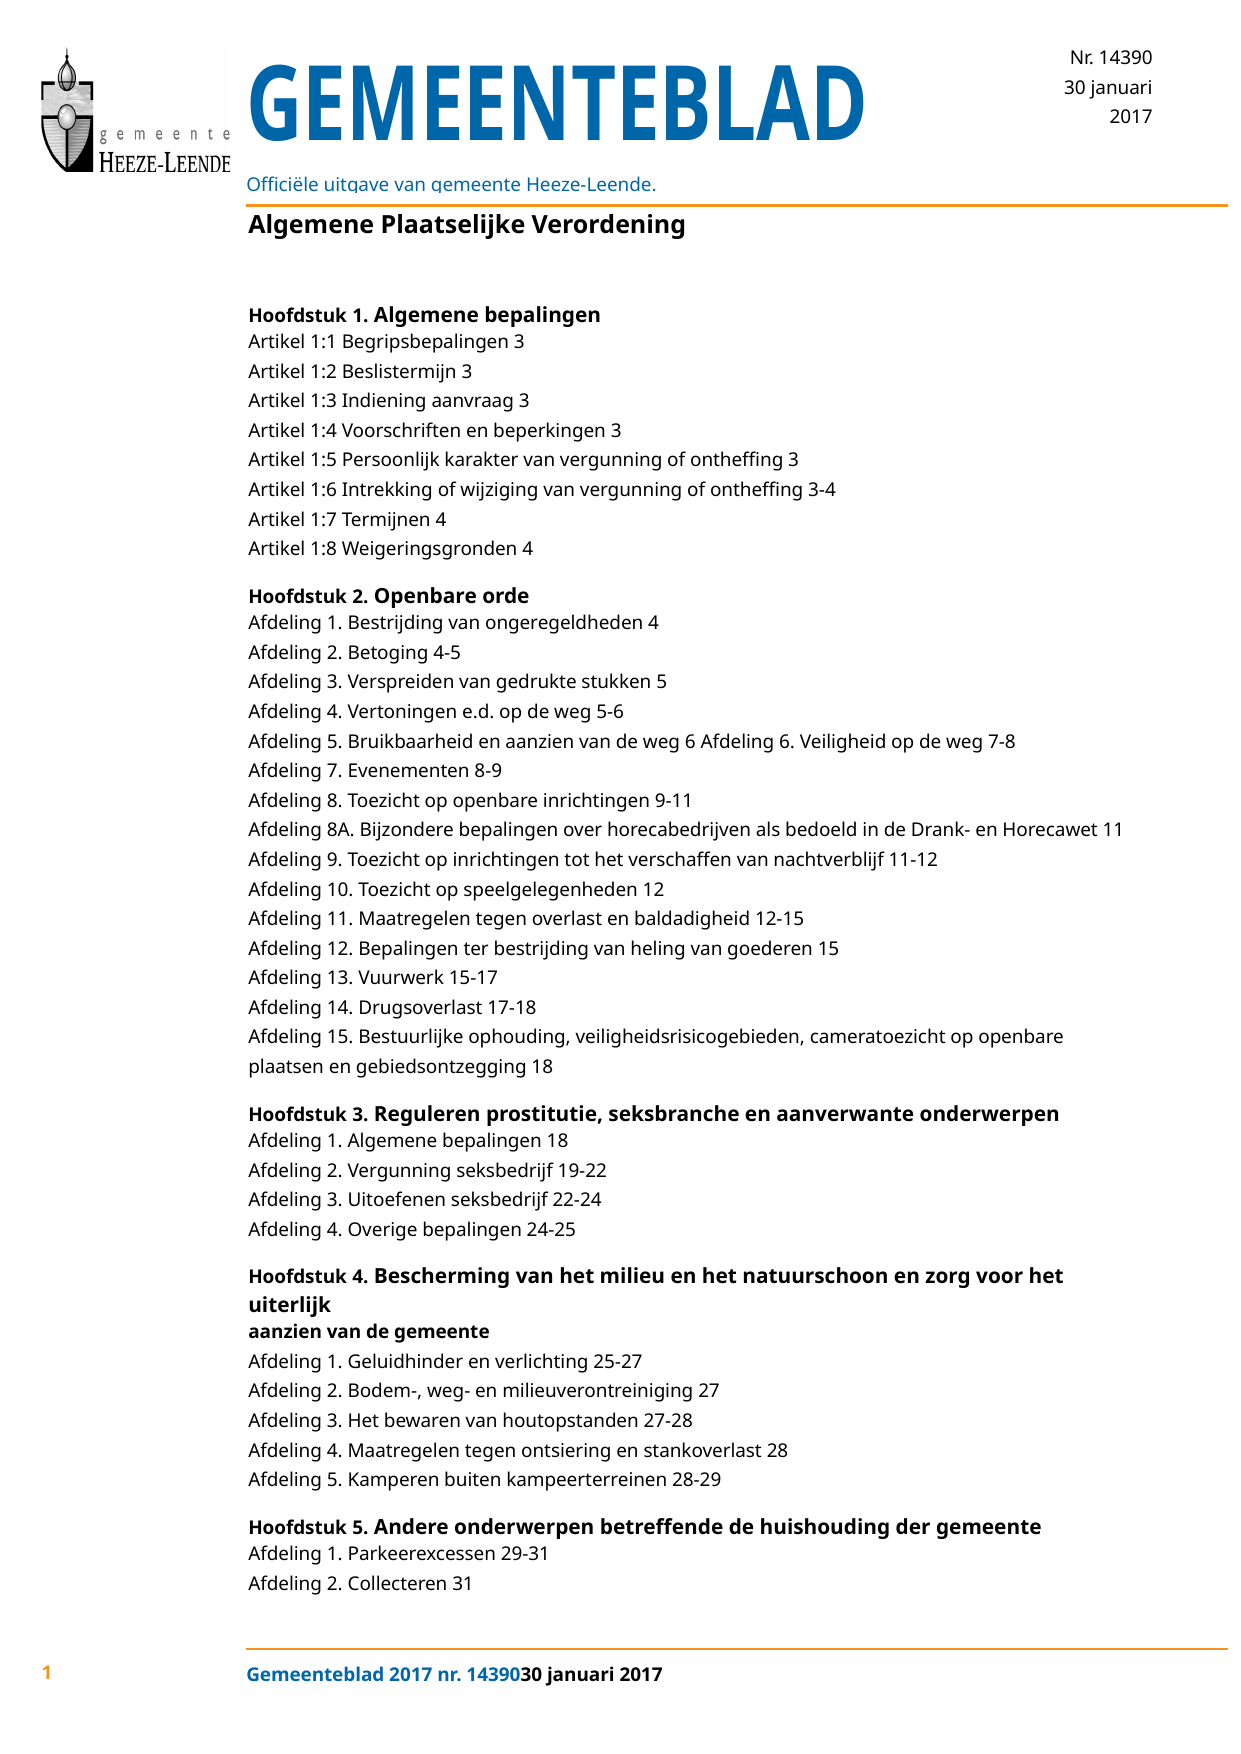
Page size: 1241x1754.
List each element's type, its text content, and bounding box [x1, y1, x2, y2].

text Artikel 1:6 Intrekking of wijziging van vergunning of ontheffing 3-4 [248, 476, 1152, 502]
text Artikel 1:7 Termijnen 4 [248, 506, 1152, 532]
text Afdeling 5. Kamperen buiten kampeerterreinen 28-29 [248, 1466, 1152, 1492]
text Afdeling 2. Bodem-, weg- en milieuverontreiniging 27 [248, 1378, 1152, 1403]
text Afdeling 2. Betoging 4-5 [248, 639, 1152, 665]
text Afdeling 2. Collecteren 31 [248, 1570, 1152, 1596]
text Afdeling 1. Parkeerexcessen 29-31 [248, 1541, 1152, 1566]
text Hoofdstuk 1. Algemene bepalingen [248, 300, 1152, 328]
text Afdeling 3. Verspreiden van gedrukte stukken 5 [248, 669, 1152, 694]
text Hoofdstuk 4. Bescherming van het milieu en het natuurschoon en zorg voor het uiterlijk [248, 1262, 1152, 1318]
text Artikel 1:8 Weigeringsgronden 4 [248, 535, 1152, 561]
text Afdeling 8A. Bijzondere bepalingen over horecabedrijven als bedoeld in de Drank- en Horecawet 11 [248, 817, 1152, 842]
picture [41, 47, 231, 172]
text Afdeling 3. Het bewaren van houtopstanden 27-28 [248, 1407, 1152, 1433]
text Afdeling 14. Drugsoverlast 17-18 [248, 994, 1152, 1020]
text aanzien van de gemeente [248, 1318, 1152, 1344]
text Afdeling 1. Bestrijding van ongeregeldheden 4 [248, 609, 1152, 635]
text plaatsen en gebiedsontzegging 18 [248, 1053, 1152, 1079]
text Afdeling 4. Maatregelen tegen ontsiering en stankoverlast 28 [248, 1437, 1152, 1463]
text Hoofdstuk 5. Andere onderwerpen betreffende de huishouding der gemeente [248, 1512, 1152, 1541]
text Artikel 1:5 Persoonlijk karakter van vergunning of ontheffing 3 [248, 447, 1152, 472]
text Hoofdstuk 2. Openbare orde [248, 581, 1152, 609]
text Afdeling 5. Bruikbaarheid en aanzien van de weg 6 Afdeling 6. Veiligheid op de weg 7-8 [248, 728, 1152, 753]
text Afdeling 9. Toezicht op inrichtingen tot het verschaffen van nachtverblijf 11-12 [248, 846, 1152, 872]
text Artikel 1:1 Begripsbepalingen 3 [248, 328, 1152, 354]
text Artikel 1:3 Indiening aanvraag 3 [248, 387, 1152, 413]
text Afdeling 13. Vuurwerk 15-17 [248, 964, 1152, 990]
text Artikel 1:2 Beslistermijn 3 [248, 358, 1152, 384]
text Afdeling 15. Bestuurlijke ophouding, veiligheidsrisicogebieden, cameratoezicht op openbare [248, 1024, 1152, 1049]
text Algemene Plaatselijke Verordening [248, 207, 1152, 241]
text Afdeling 1. Algemene bepalingen 18 [248, 1127, 1152, 1153]
text Afdeling 4. Vertoningen e.d. op de weg 5-6 [248, 698, 1152, 724]
text Hoofdstuk 3. Reguleren prostitutie, seksbranche en aanverwante onderwerpen [248, 1099, 1152, 1127]
text Afdeling 4. Overige bepalingen 24-25 [248, 1216, 1152, 1242]
text Afdeling 1. Geluidhinder en verlichting 25-27 [248, 1348, 1152, 1374]
text Afdeling 8. Toezicht op openbare inrichtingen 9-11 [248, 787, 1152, 813]
text Afdeling 3. Uitoefenen seksbedrijf 22-24 [248, 1186, 1152, 1212]
text Afdeling 7. Evenementen 8-9 [248, 757, 1152, 783]
text Afdeling 2. Vergunning seksbedrijf 19-22 [248, 1157, 1152, 1183]
text Afdeling 11. Maatregelen tegen overlast en baldadigheid 12-15 [248, 905, 1152, 931]
text Afdeling 10. Toezicht op speelgelegenheden 12 [248, 876, 1152, 901]
text Artikel 1:4 Voorschriften en beperkingen 3 [248, 417, 1152, 443]
text Afdeling 12. Bepalingen ter bestrijding van heling van goederen 15 [248, 935, 1152, 961]
